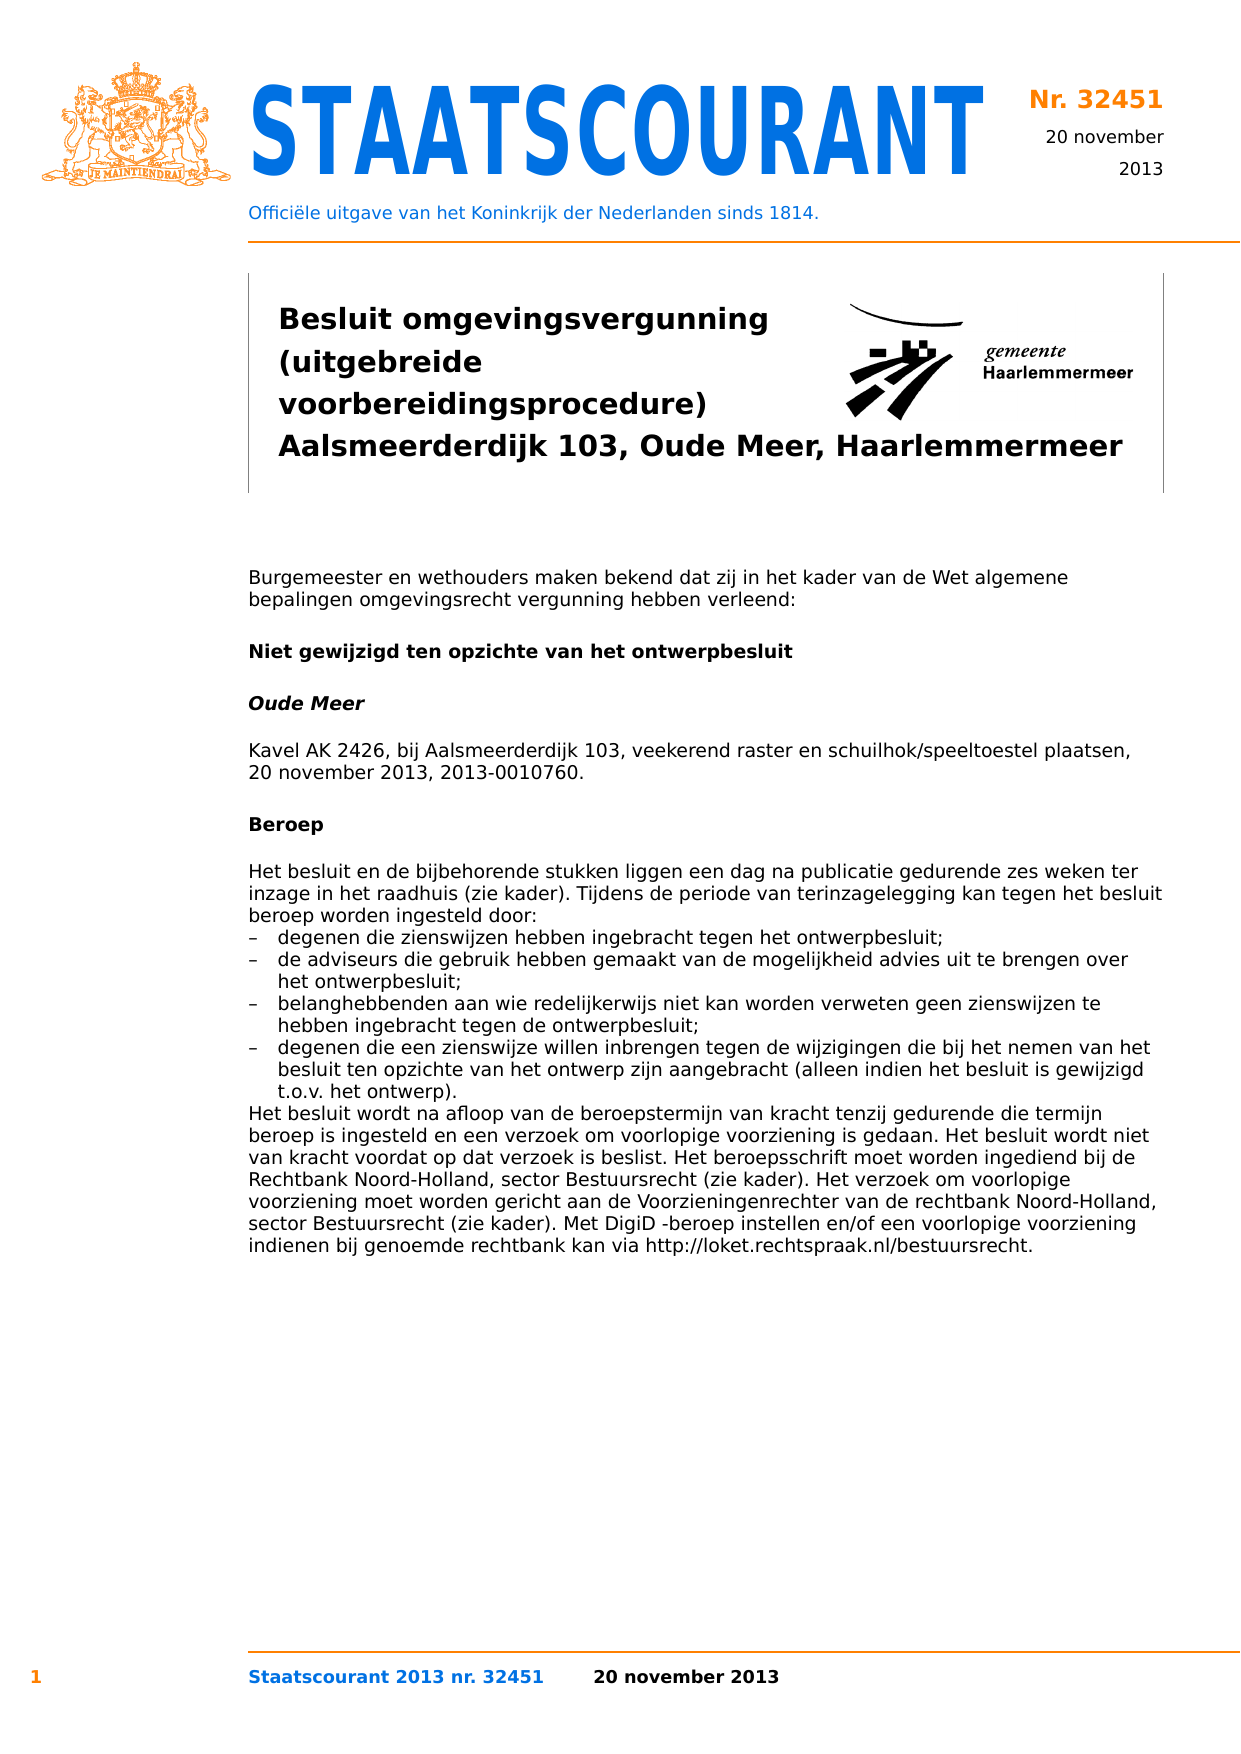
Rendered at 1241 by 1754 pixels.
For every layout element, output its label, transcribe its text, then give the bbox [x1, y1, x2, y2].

text Het besluit en de bijbehorende stukken liggen een dag na publicatie gedurende zes weken ter inzage in het raadhuis (zie kader). Tijdens de periode van terinzagelegging kan tegen het besluit beroep worden ingesteld door: [248, 861, 1163, 927]
table_cell 20 november [998, 121, 1240, 153]
subtitle Besluit omgevingsvergunning (uitgebreide voorbereidingsprocedure) Aalsmeerderdijk 103, Oude Meer, Haarlemmermeer [249, 273, 1163, 493]
text Burgemeester en wethouders maken bekend dat zij in het kader van de Wet algemene bepalingen omgevingsrecht vergunning hebben verleend: [248, 567, 1163, 611]
picture [41, 62, 231, 186]
table_cell Officiële uitgave van het Koninkrijk der Nederlanden sinds 1814. [248, 203, 1240, 241]
subtitle Niet gewijzigd ten opzichte van het ontwerpbesluit [248, 641, 1163, 663]
text – de adviseurs die gebruik hebben gemaakt van de mogelijkheid advies uit te brengen over het ontwerpbesluit; [248, 949, 1163, 993]
subtitle Beroep [248, 814, 1163, 836]
text Kavel AK 2426, bij Aalsmeerderdijk 103, veekerend raster en schuilhok/speeltoestel plaatsen, 20 november 2013, 2013-0010760. [248, 740, 1163, 784]
table_header Nr. 32451 [998, 62, 1240, 121]
text – degenen die zienswijzen hebben ingebracht tegen het ontwerpbesluit; [248, 927, 1163, 949]
text Het besluit wordt na afloop van de beroepstermijn van kracht tenzij gedurende die termijn beroep is ingesteld en een verzoek om voorlopige voorziening is gedaan. Het besluit wordt niet van kracht voordat op dat verzoek is beslist. Het beroepsschrift moet worden ingediend bij de Rechtbank Noord-Holland, sector Bestuursrecht (zie kader). Het verzoek om voorlopige voorziening moet worden gericht aan de Voorzieningenrechter van de rechtbank Noord-Holland, sector Bestuursrecht (zie kader). Met DigiD -beroep instellen en/of een voorlopige voorziening indienen bij genoemde rechtbank kan via http://loket.rechtspraak.nl/bestuursrecht. [248, 1103, 1163, 1257]
table_header [25, 62, 248, 241]
subtitle Oude Meer [248, 693, 1163, 715]
picture [844, 302, 1134, 421]
text – degenen die een zienswijze willen inbrengen tegen de wijzigingen die bij het nemen van het besluit ten opzichte van het ontwerp zijn aangebracht (alleen indien het besluit is gewijzigd t.o.v. het ontwerp). [248, 1037, 1163, 1103]
text – belanghebbenden aan wie redelijkerwijs niet kan worden verweten geen zienswijzen te hebben ingebracht tegen de ontwerpbesluit; [248, 993, 1163, 1037]
table_cell 2013 [998, 153, 1240, 203]
table_header STAATSCOURANT [248, 62, 998, 203]
